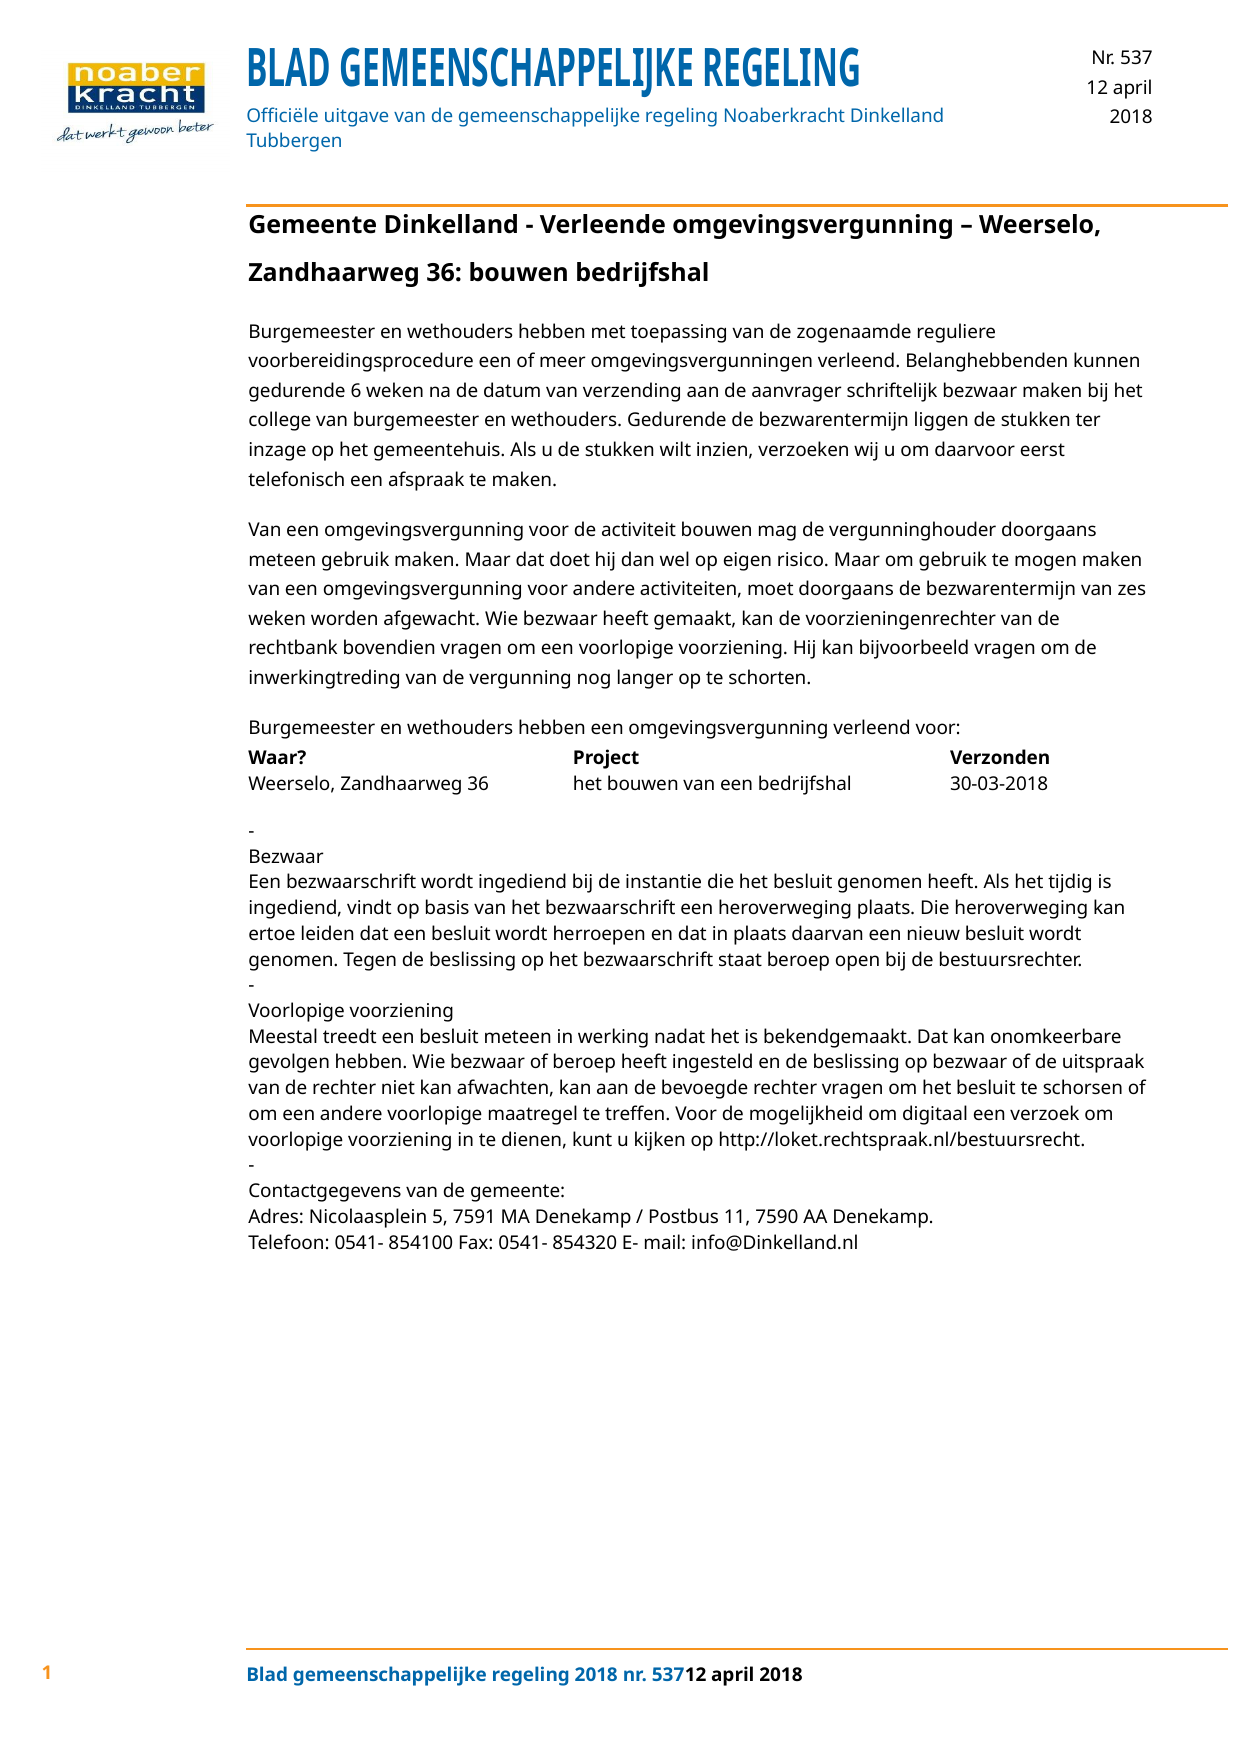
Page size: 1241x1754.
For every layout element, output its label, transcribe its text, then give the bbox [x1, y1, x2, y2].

text Meestal treedt een besluit meteen in werking nadat het is bekendgemaakt. Dat kan onomkeerbare gevolgen hebben. Wie bezwaar of beroep heeft ingesteld en de beslissing op bezwaar of de uitspraak van de rechter niet kan afwachten, kan aan de bevoegde rechter vragen om het besluit te schorsen of om een andere voorlopige maatregel te treffen. Voor de mogelijkheid om digitaal een verzoek om voorlopige voorziening in te dienen, kunt u kijken op http://loket.rechtspraak.nl/bestuursrecht. [248, 1023, 1152, 1152]
text - [248, 972, 1152, 997]
text Burgemeester en wethouders hebben met toepassing van de zogenaamde reguliere voorbereidingsprocedure een of meer omgevingsvergunningen verleend. Belanghebbenden kunnen gedurende 6 weken na de datum van verzending aan de aanvrager schriftelijk bezwaar maken bij het college van burgemeester en wethouders. Gedurende de bezwarentermijn liggen de stukken ter inzage op het gemeentehuis. Als u de stukken wilt inzien, verzoeken wij u om daarvoor eerst telefonisch een afspraak te maken. [248, 318, 1152, 492]
text Voorlopige voorziening [248, 997, 1152, 1023]
text Telefoon: 0541- 854100 Fax: 0541- 854320 E- mail: info@Dinkelland.nl [248, 1229, 1152, 1254]
text Adres: Nicolaasplein 5, 7591 MA Denekamp / Postbus 11, 7590 AA Denekamp. [248, 1203, 1152, 1229]
table_header Verzonden [950, 744, 1152, 770]
table_header Project [573, 744, 950, 770]
text - [248, 817, 1152, 843]
text Gemeente Dinkelland - Verleende omgevingsvergunning – Weerselo, Zandhaarweg 36: bouwen bedrijfshal [248, 207, 1152, 288]
table_cell het bouwen van een bedrijfshal [573, 770, 950, 796]
table_cell Weerselo, Zandhaarweg 36 [248, 770, 573, 796]
table_cell 30-03-2018 [950, 770, 1152, 796]
text Een bezwaarschrift wordt ingediend bij de instantie die het besluit genomen heeft. Als het tijdig is ingediend, vindt op basis van het bezwaarschrift een heroverweging plaats. Die heroverweging kan ertoe leiden dat een besluit wordt herroepen en dat in plaats daarvan een nieuw besluit wordt genomen. Tegen de beslissing op het bezwaarschrift staat beroep open bij de bestuursrechter. [248, 869, 1152, 972]
text Burgemeester en wethouders hebben een omgevingsvergunning verleend voor: [248, 714, 1152, 740]
picture [41, 47, 231, 172]
text Contactgegevens van de gemeente: [248, 1177, 1152, 1203]
table_header Waar? [248, 744, 573, 770]
text Van een omgevingsvergunning voor de activiteit bouwen mag de vergunninghouder doorgaans meteen gebruik maken. Maar dat doet hij dan wel op eigen risico. Maar om gebruik te mogen maken van een omgevingsvergunning voor andere activiteiten, moet doorgaans de bezwarentermijn van zes weken worden afgewacht. Wie bezwaar heeft gemaakt, kan de voorzieningenrechter van de rechtbank bovendien vragen om een voorlopige voorziening. Hij kan bijvoorbeeld vragen om de inwerkingtreding van de vergunning nog langer op te schorten. [248, 516, 1152, 690]
text Bezwaar [248, 843, 1152, 869]
text - [248, 1152, 1152, 1177]
